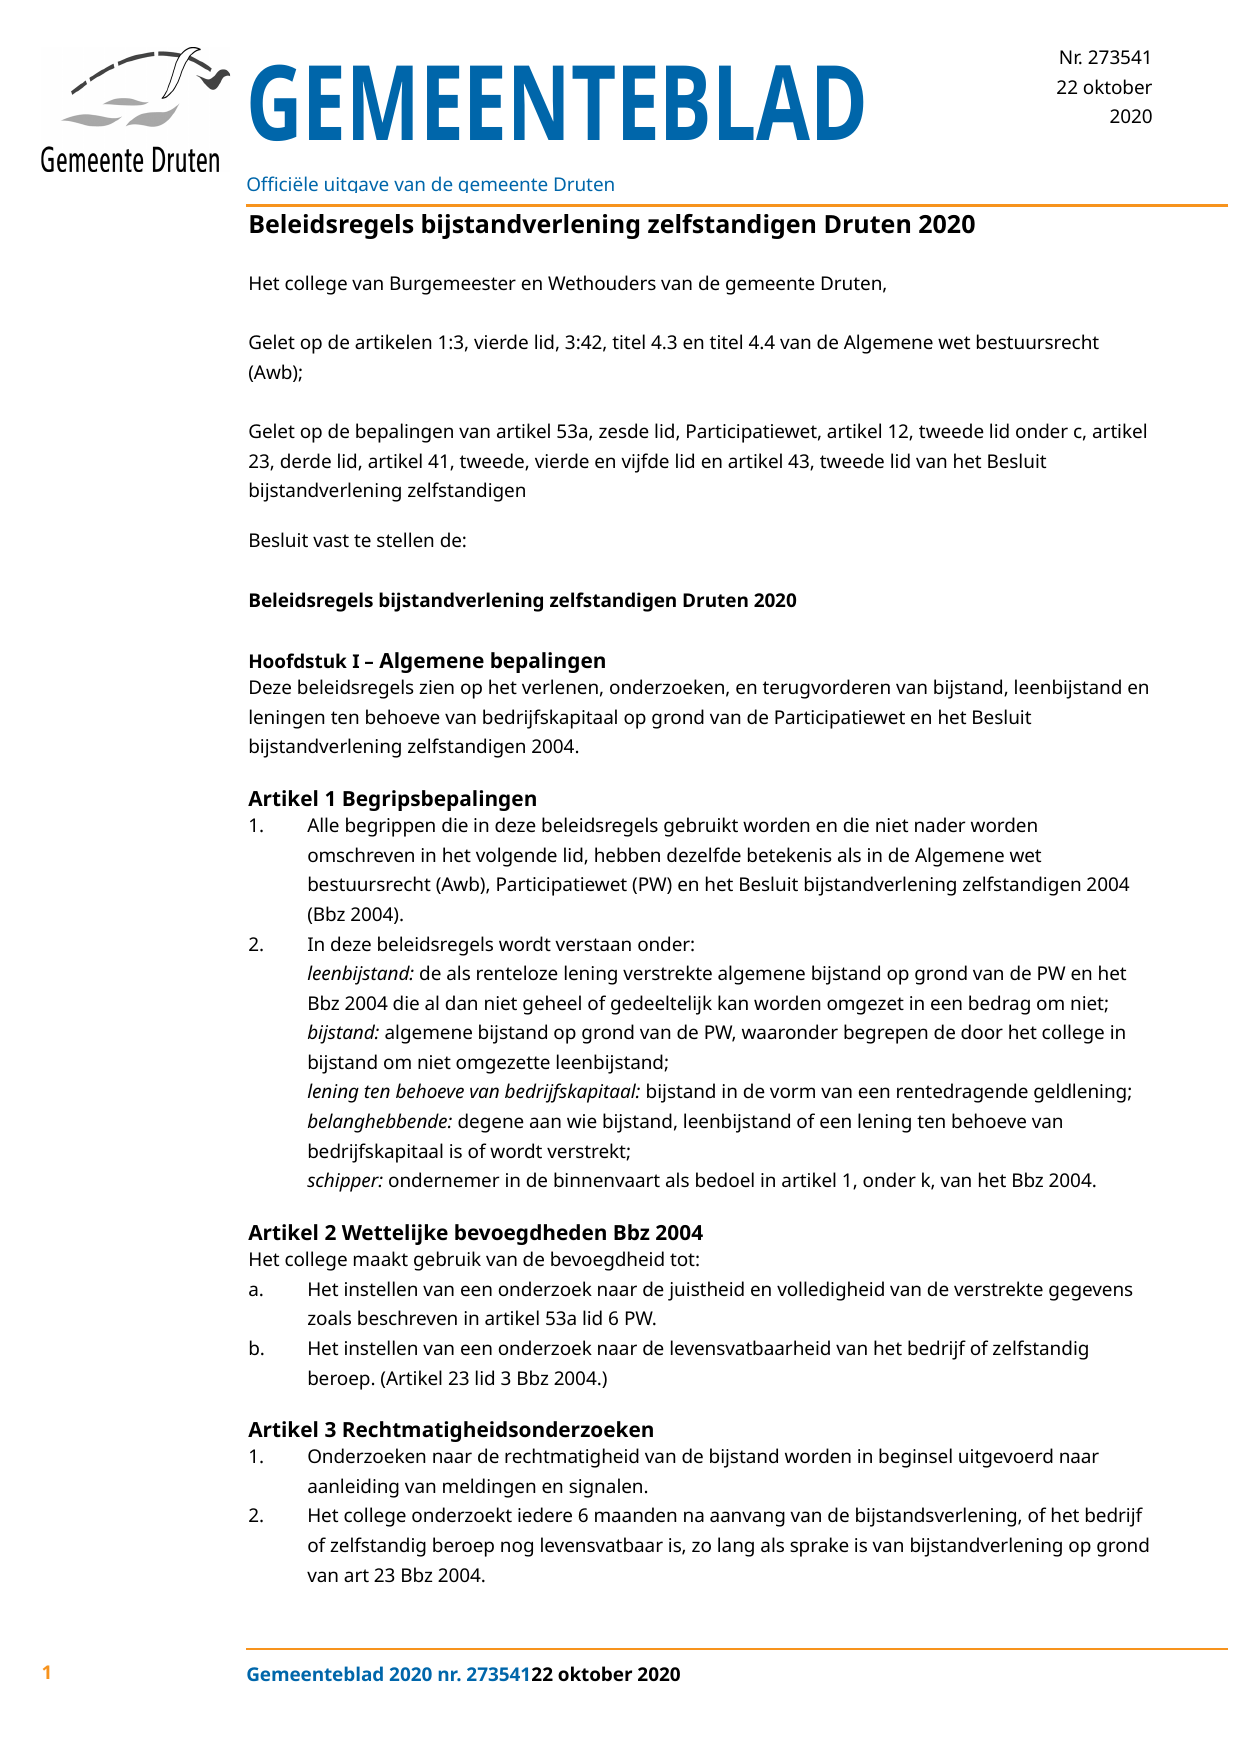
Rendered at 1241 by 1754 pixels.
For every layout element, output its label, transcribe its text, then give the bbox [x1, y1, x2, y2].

text Het college van Burgemeester en Wethouders van de gemeente Druten, [248, 270, 1152, 296]
list Het instellen van een onderzoek naar de juistheid en volledigheid van de verstrekte gegevens zoals beschreven in artikel 53a lid 6 PW. [248, 1276, 1152, 1331]
text Besluit vast te stellen de: [248, 528, 1152, 553]
list leenbijstand: de als renteloze lening verstrekte algemene bijstand op grond van de PW en het Bbz 2004 die al dan niet geheel of gedeeltelijk kan worden omgezet in een bedrag om niet; [248, 960, 1152, 1016]
text Deze beleidsregels zien op het verlenen, onderzoeken, en terugvorderen van bijstand, leenbijstand en leningen ten behoeve van bedrijfskapitaal op grond van de Participatiewet en het Besluit bijstandverlening zelfstandigen 2004. [248, 674, 1152, 759]
list Onderzoeken naar de rechtmatigheid van de bijstand worden in beginsel uitgevoerd naar aanleiding van meldingen en signalen. [248, 1443, 1152, 1499]
list bijstand: algemene bijstand op grond van de PW, waaronder begrepen de door het college in bijstand om niet omgezette leenbijstand; [248, 1019, 1152, 1075]
list Het college onderzoekt iedere 6 maanden na aanvang van de bijstandsverlening, of het bedrijf of zelfstandig beroep nog levensvatbaar is, zo lang als sprake is van bijstandverlening op grond van art 23 Bbz 2004. [248, 1503, 1152, 1588]
text Gelet op de artikelen 1:3, vierde lid, 3:42, titel 4.3 en titel 4.4 van de Algemene wet bestuursrecht (Awb); [248, 329, 1152, 385]
text Gelet op de bepalingen van artikel 53a, zesde lid, Participatiewet, artikel 12, tweede lid onder c, artikel 23, derde lid, artikel 41, tweede, vierde en vijfde lid en artikel 43, tweede lid van het Besluit bijstandverlening zelfstandigen [248, 418, 1152, 503]
text Artikel 3 Rechtmatigheidsonderzoeken [248, 1415, 1152, 1443]
list schipper: ondernemer in de binnenvaart als bedoel in artikel 1, onder k, van het Bbz 2004. [248, 1167, 1152, 1193]
picture [41, 47, 231, 172]
text Beleidsregels bijstandverlening zelfstandigen Druten 2020 [248, 587, 1152, 613]
text Hoofdstuk I – Algemene bepalingen [248, 646, 1152, 674]
text Beleidsregels bijstandverlening zelfstandigen Druten 2020 [248, 207, 1152, 241]
text Artikel 2 Wettelijke bevoegdheden Bbz 2004 [248, 1218, 1152, 1246]
list lening ten behoeve van bedrijfskapitaal: bijstand in de vorm van een rentedragende geldlening; [248, 1079, 1152, 1104]
list belanghebbende: degene aan wie bijstand, leenbijstand of een lening ten behoeve van bedrijfskapitaal is of wordt verstrekt; [248, 1108, 1152, 1164]
text Het college maakt gebruik van de bevoegdheid tot: [248, 1246, 1152, 1272]
list Het instellen van een onderzoek naar de levensvatbaarheid van het bedrijf of zelfstandig beroep. (Artikel 23 lid 3 Bbz 2004.) [248, 1335, 1152, 1390]
list Alle begrippen die in deze beleidsregels gebruikt worden en die niet nader worden omschreven in het volgende lid, hebben dezelfde betekenis als in de Algemene wet bestuursrecht (Awb), Participatiewet (PW) en het Besluit bijstandverlening zelfstandigen 2004 (Bbz 2004). [248, 812, 1152, 927]
list In deze beleidsregels wordt verstaan onder: [248, 931, 1152, 957]
text Artikel 1 Begripsbepalingen [248, 784, 1152, 812]
